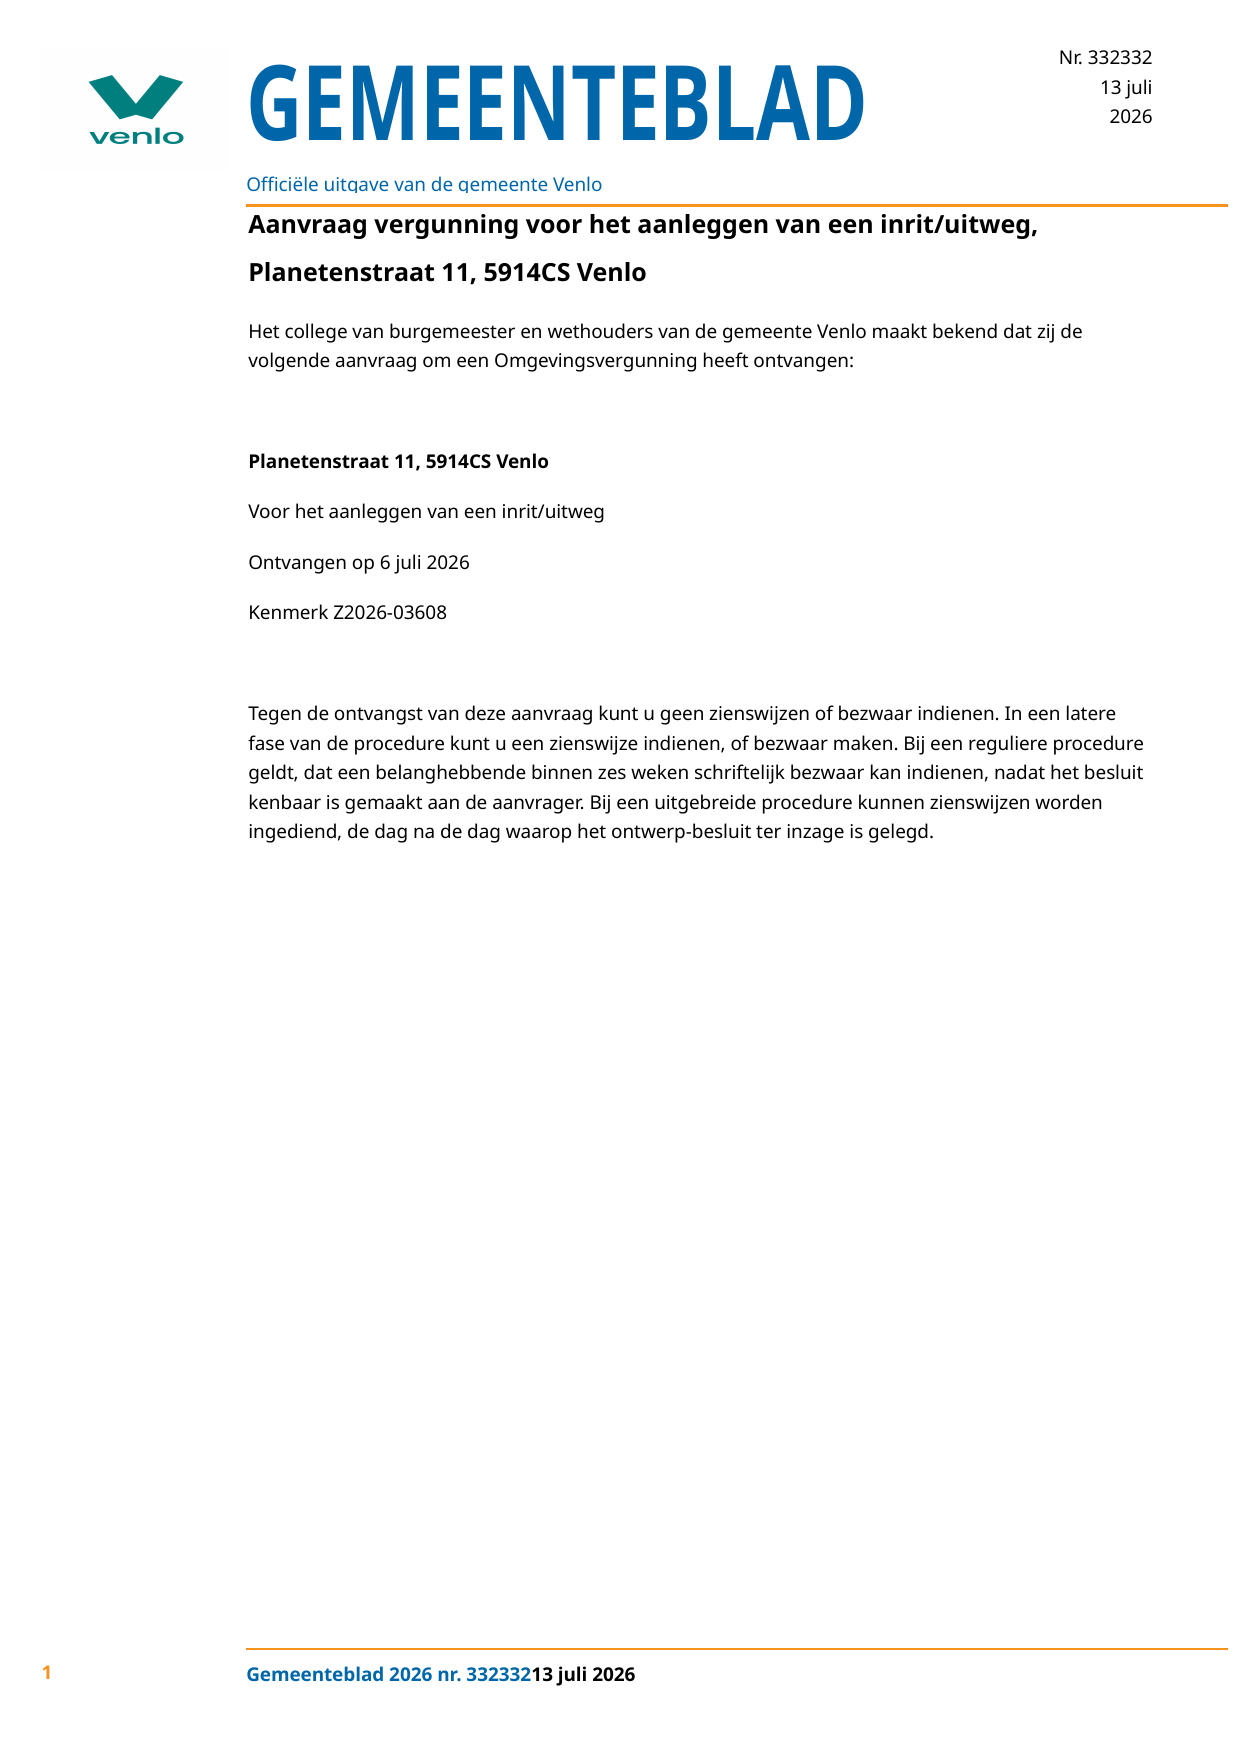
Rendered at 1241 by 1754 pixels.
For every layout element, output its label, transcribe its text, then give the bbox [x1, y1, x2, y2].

text Voor het aanleggen van een inrit/uitweg [248, 499, 1152, 524]
text Tegen de ontvangst van deze aanvraag kunt u geen zienswijzen of bezwaar indienen. In een latere fase van de procedure kunt u een zienswijze indienen, of bezwaar maken. Bij een reguliere procedure geldt, dat een belanghebbende binnen zes weken schriftelijk bezwaar kan indienen, nadat het besluit kenbaar is gemaakt aan de aanvrager. Bij een uitgebreide procedure kunnen zienswijzen worden ingediend, de dag na de dag waarop het ontwerp-besluit ter inzage is gelegd. [248, 700, 1152, 844]
text Aanvraag vergunning voor het aanleggen van een inrit/uitweg, Planetenstraat 11, 5914CS Venlo [248, 207, 1152, 288]
text Het college van burgemeester en wethouders van de gemeente Venlo maakt bekend dat zij de volgende aanvraag om een Omgevingsvergunning heeft ontvangen: [248, 318, 1152, 373]
text Kenmerk Z2026-03608 [248, 599, 1152, 625]
text Ontvangen op 6 juli 2026 [248, 549, 1152, 575]
picture [41, 47, 231, 172]
text Planetenstraat 11, 5914CS Venlo [248, 448, 1152, 474]
